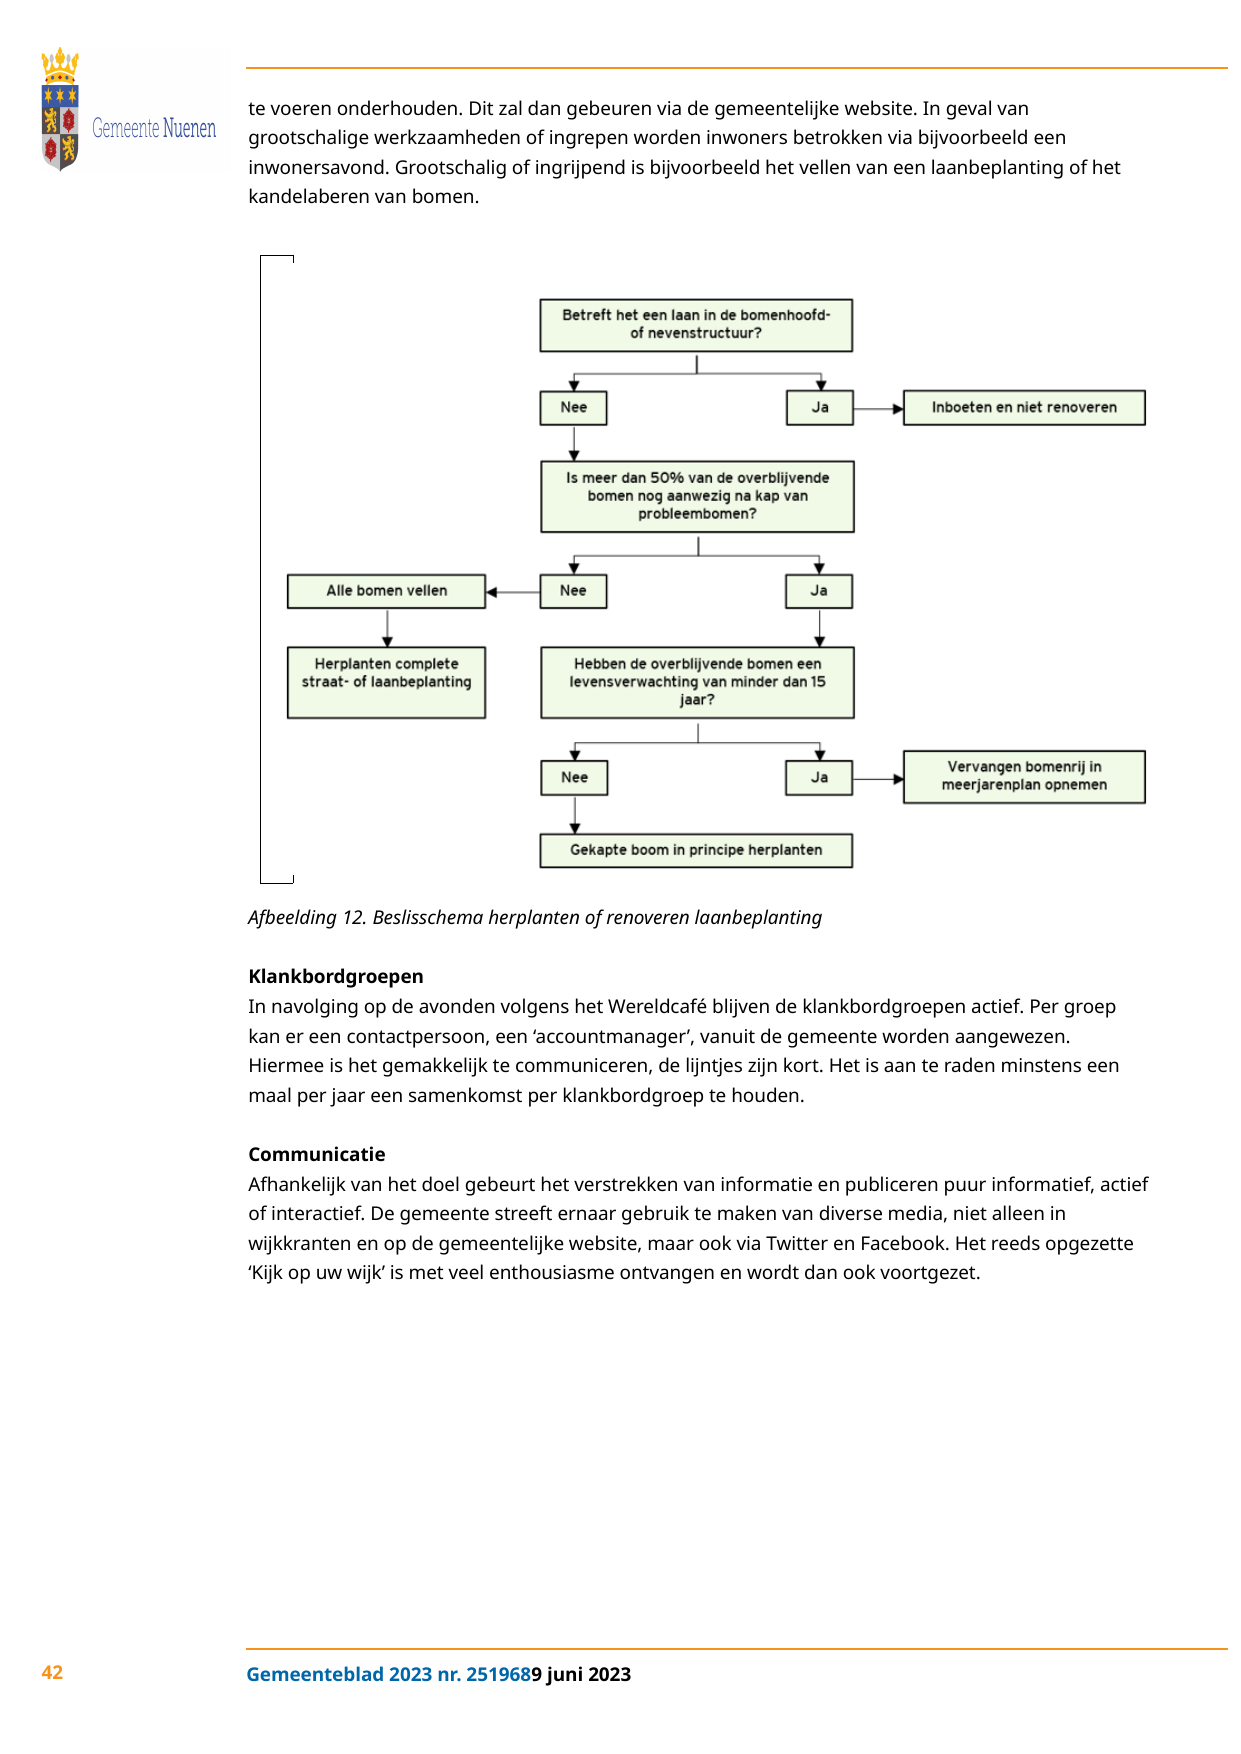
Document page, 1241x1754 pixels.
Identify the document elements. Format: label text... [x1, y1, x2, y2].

text Communicatie [248, 1141, 1152, 1167]
text Afbeelding 12. Beslisschema herplanten of renoveren laanbeplanting [248, 904, 1152, 930]
text Afhankelijk van het doel gebeurt het verstrekken van informatie en publiceren puur informatief, actief of interactief. De gemeente streeft ernaar gebruik te maken van diverse media, niet alleen in wijkkranten en op de gemeentelijke website, maar ook via Twitter en Facebook. Het reeds opgezette ‘Kijk op uw wijk’ is met veel enthousiasme ontvangen en wordt dan ook voortgezet. [248, 1171, 1152, 1285]
text Klankbordgroepen [248, 964, 1152, 989]
picture [41, 47, 231, 172]
text In navolging op de avonden volgens het Wereldcafé blijven de klankbordgroepen actief. Per groep kan er een contactpersoon, een ‘accountmanager’, vanuit de gemeente worden aangewezen. Hiermee is het gemakkelijk te communiceren, de lijntjes zijn kort. Het is aan te raden minstens een maal per jaar een samenkomst per klankbordgroep te houden. [248, 993, 1152, 1108]
picture [268, 263, 1155, 875]
text te voeren onderhouden. Dit zal dan gebeuren via de gemeentelijke website. In geval van grootschalige werkzaamheden of ingrepen worden inwoners betrokken via bijvoorbeeld een inwonersavond. Grootschalig of ingrijpend is bijvoorbeeld het vellen van een laanbeplanting of het kandelaberen van bomen. [248, 95, 1152, 209]
